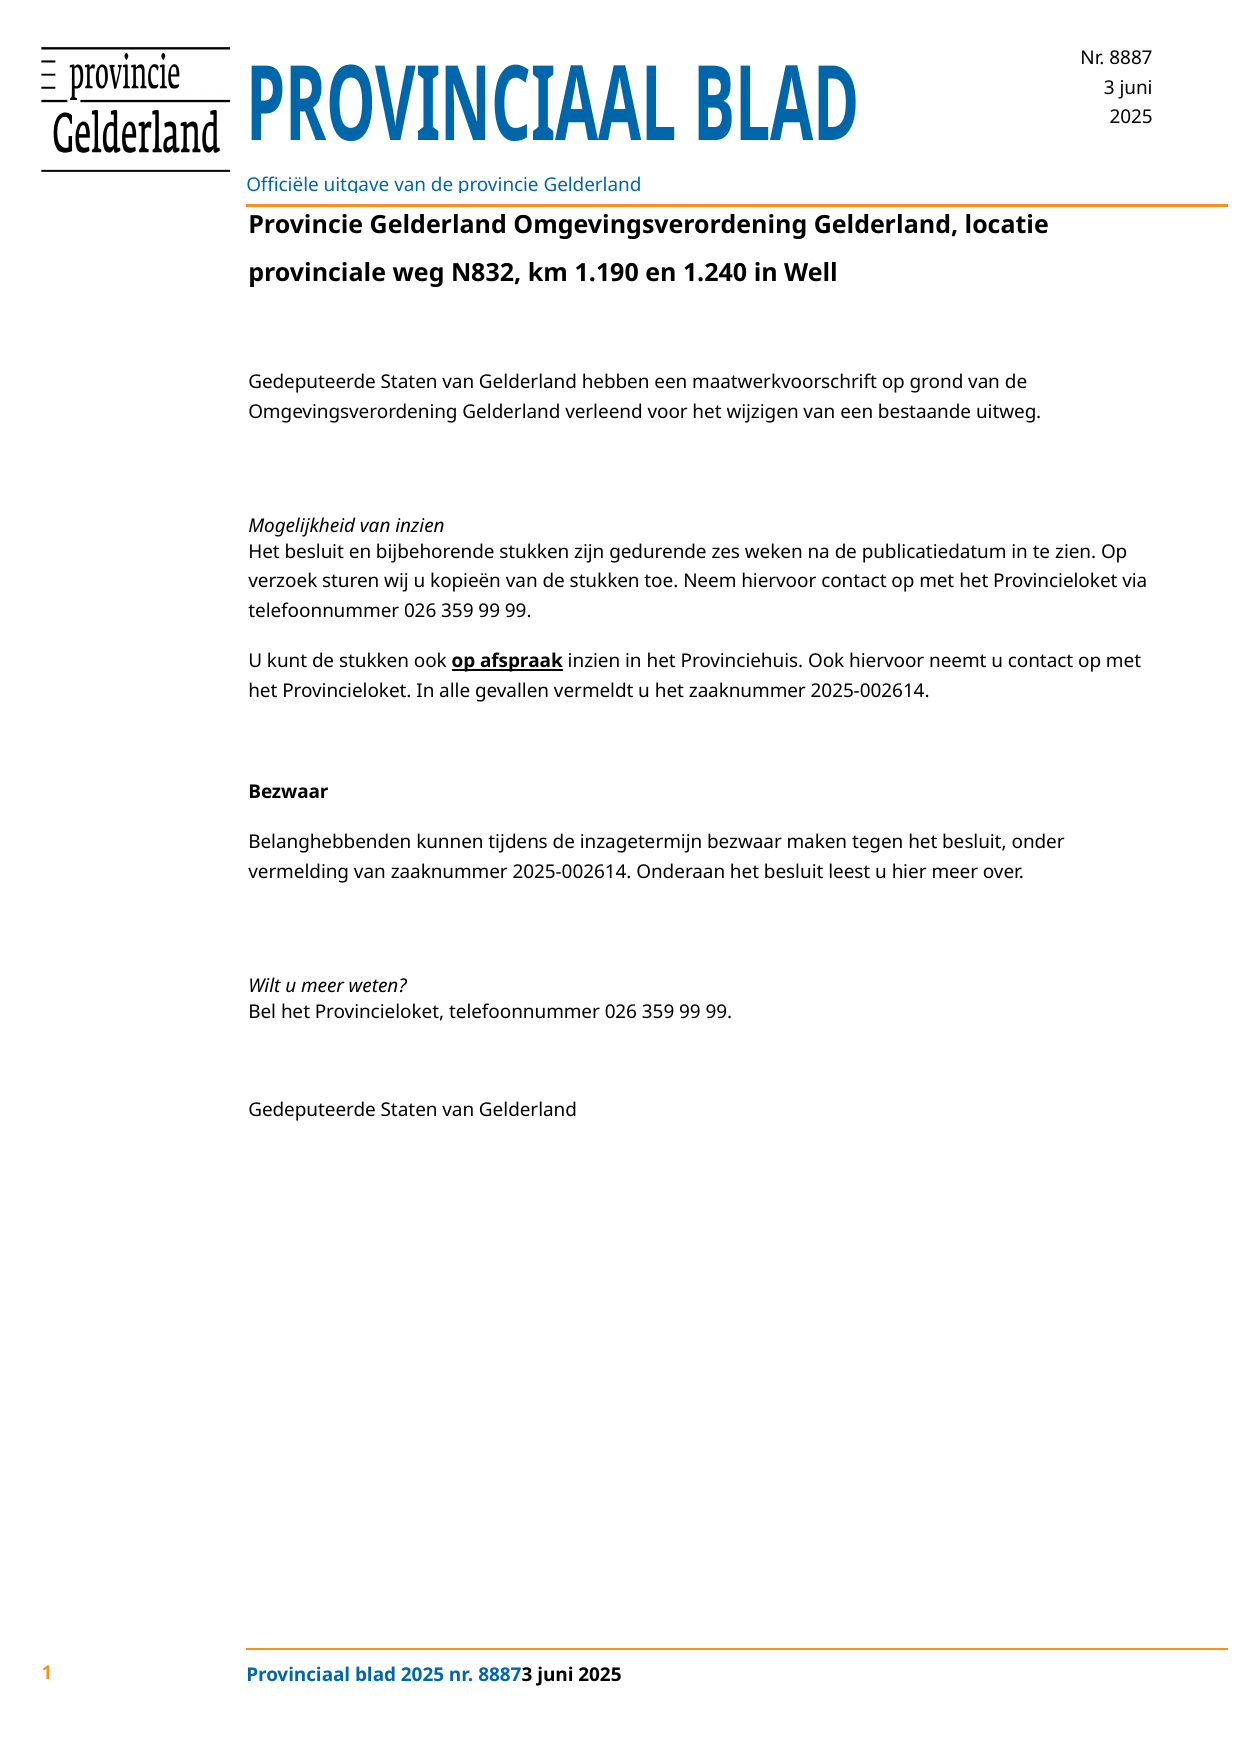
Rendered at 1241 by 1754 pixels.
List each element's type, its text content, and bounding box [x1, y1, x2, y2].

picture [41, 47, 231, 172]
text Gedeputeerde Staten van Gelderland hebben een maatwerkvoorschrift op grond van de Omgevingsverordening Gelderland verleend voor het wijzigen van een bestaande uitweg. [248, 368, 1152, 424]
text Belanghebbenden kunnen tijdens de inzagetermijn bezwaar maken tegen het besluit, onder vermelding van zaaknummer 2025-002614. Onderaan het besluit leest u hier meer over. [248, 828, 1152, 884]
text Bezwaar [248, 778, 1152, 804]
text Mogelijkheid van inzien [248, 512, 1152, 538]
text Wilt u meer weten? [248, 972, 1152, 998]
text Het besluit en bijbehorende stukken zijn gedurende zes weken na de publicatiedatum in te zien. Op verzoek sturen wij u kopieën van de stukken toe. Neem hiervoor contact op met het Provincieloket via telefoonnummer 026 359 99 99. [248, 538, 1152, 623]
text Bel het Provincieloket, telefoonnummer 026 359 99 99. [248, 998, 1152, 1024]
text Gedeputeerde Staten van Gelderland [248, 1096, 1152, 1122]
text Provincie Gelderland Omgevingsverordening Gelderland, locatie provinciale weg N832, km 1.190 en 1.240 in Well [248, 207, 1152, 288]
text U kunt de stukken ook op afspraak inzien in het Provinciehuis. Ook hiervoor neemt u contact op met het Provincieloket. In alle gevallen vermeldt u het zaaknummer 2025-002614. [248, 648, 1152, 703]
